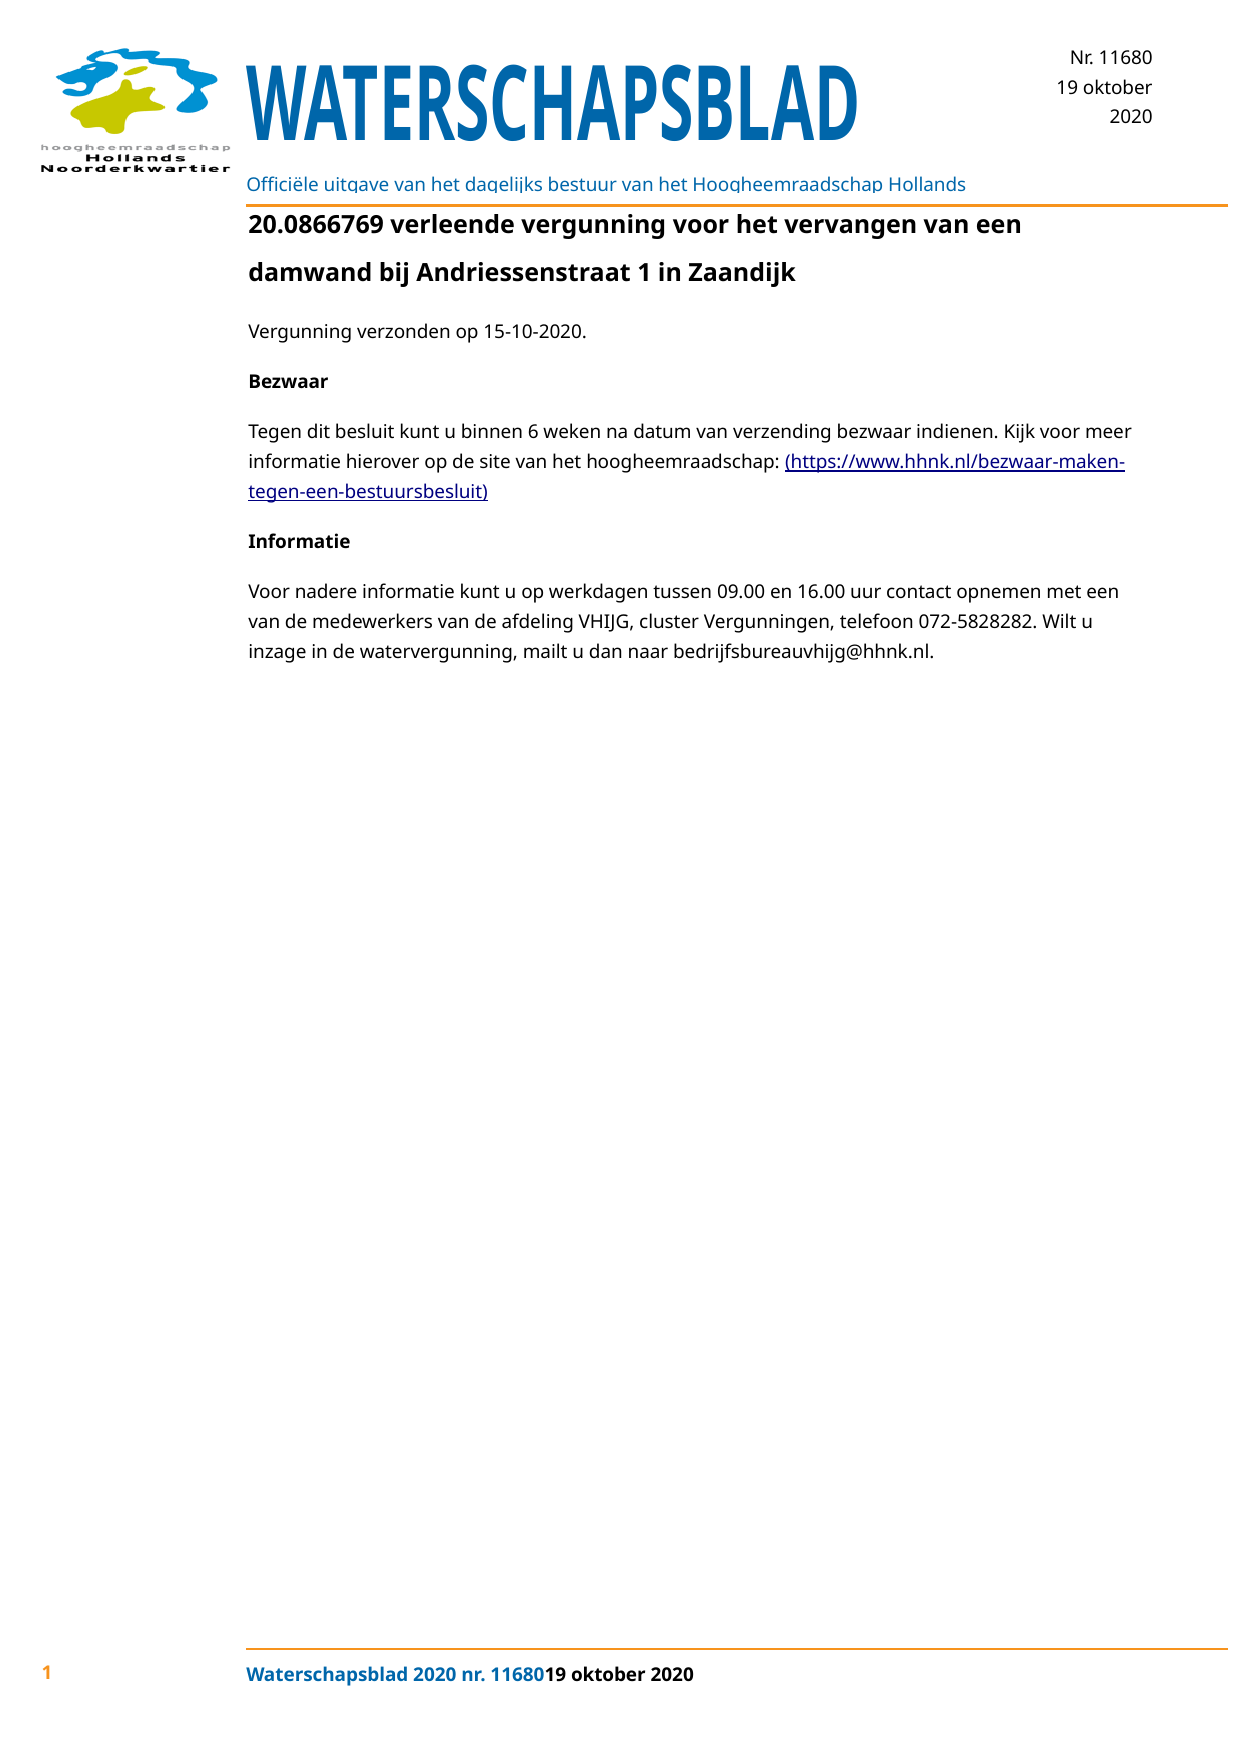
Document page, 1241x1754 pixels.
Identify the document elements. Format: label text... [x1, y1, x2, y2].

picture [41, 47, 231, 172]
text Bezwaar [248, 368, 1152, 394]
text Vergunning verzonden op 15-10-2020. [248, 318, 1152, 344]
text Informatie [248, 528, 1152, 554]
text 20.0866769 verleende vergunning voor het vervangen van een damwand bij Andriessenstraat 1 in Zaandijk [248, 207, 1152, 288]
text Voor nadere informatie kunt u op werkdagen tussen 09.00 en 16.00 uur contact opnemen met een van de medewerkers van de afdeling VHIJG, cluster Vergunningen, telefoon 072-5828282. Wilt u inzage in de watervergunning, mailt u dan naar bedrijfsbureauvhijg@hhnk.nl. [248, 579, 1152, 664]
text Tegen dit besluit kunt u binnen 6 weken na datum van verzending bezwaar indienen. Kijk voor meer informatie hierover op de site van het hoogheemraadschap: (https://www.hhnk.nl/bezwaar-maken-tegen-een-bestuursbesluit) [248, 419, 1152, 504]
